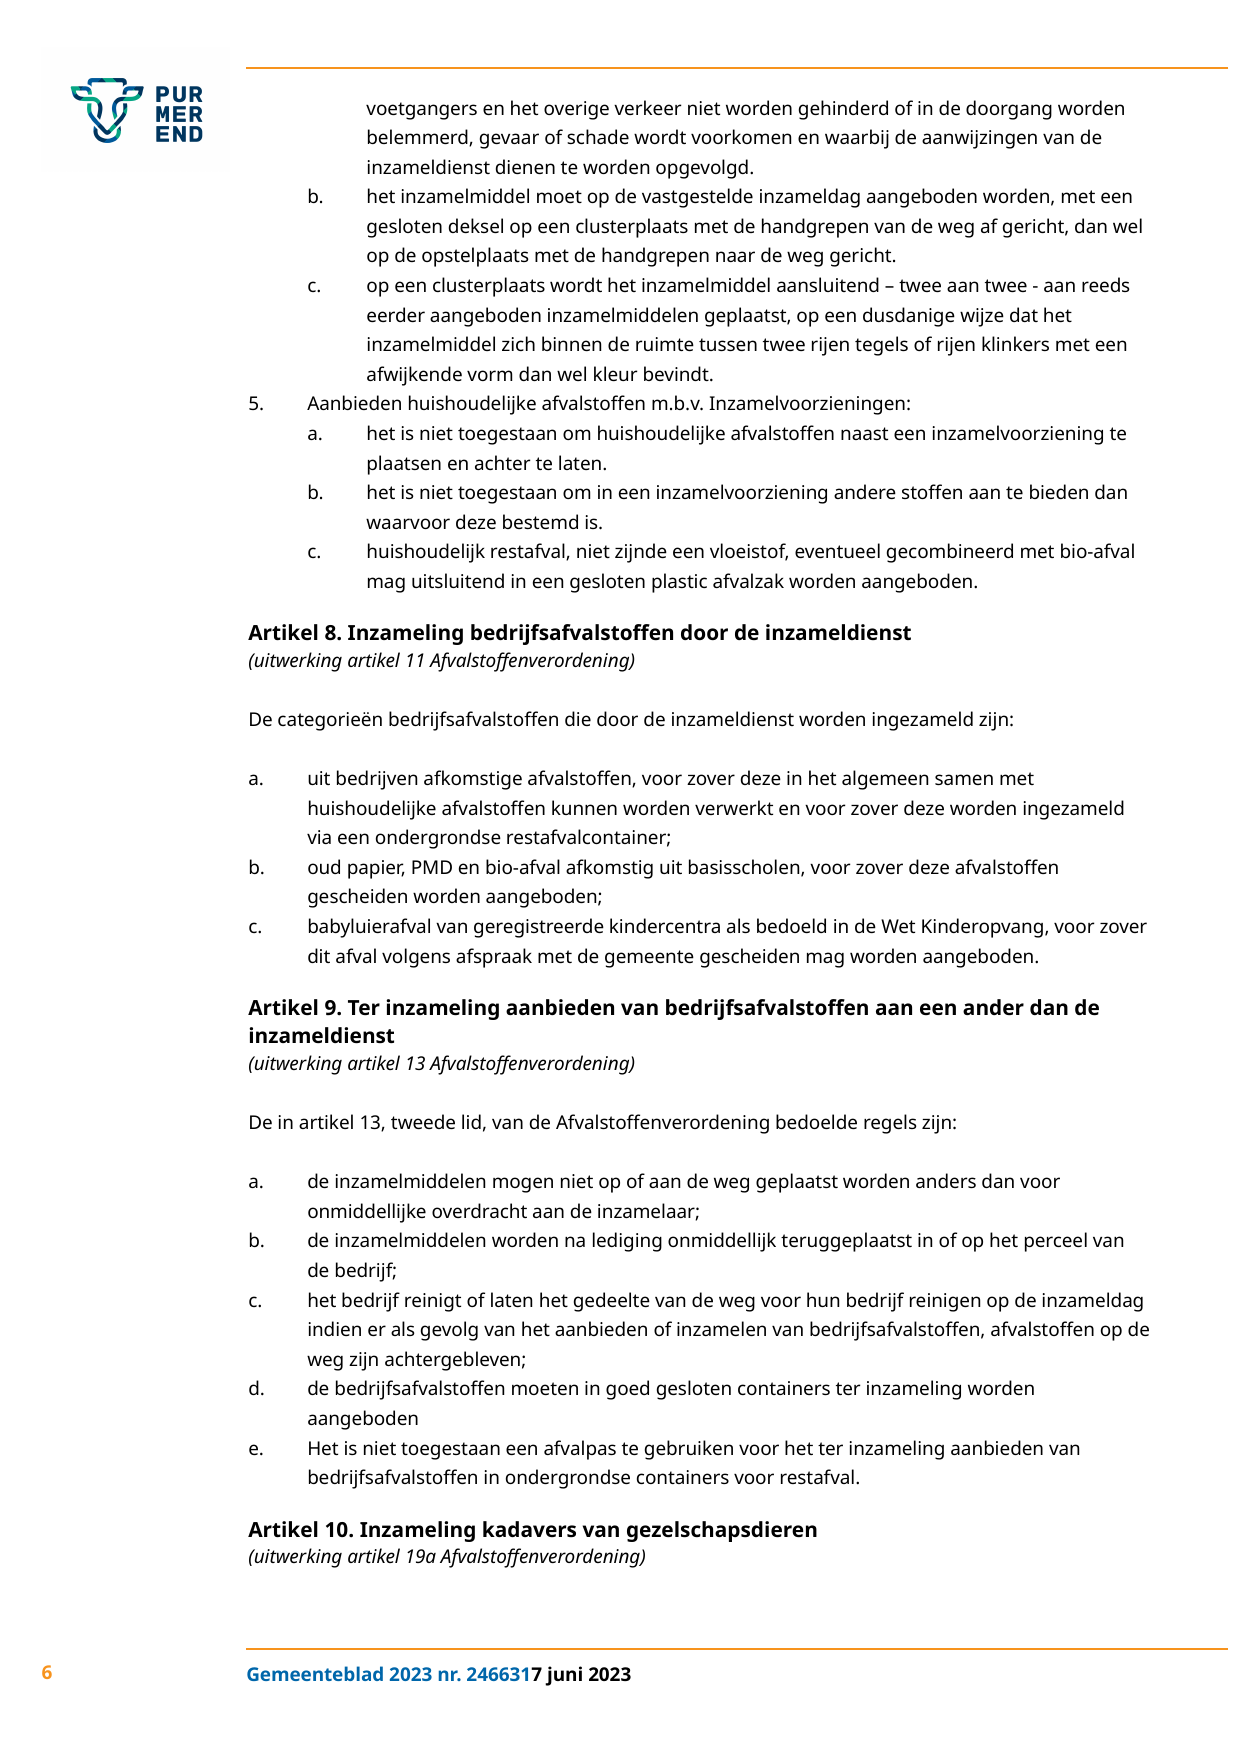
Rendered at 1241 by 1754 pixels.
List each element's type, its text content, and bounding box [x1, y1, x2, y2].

list het inzamelmiddel moet op de vastgestelde inzameldag aangeboden worden, met een gesloten deksel op een clusterplaats met de handgrepen van de weg af gericht, dan wel op de opstelplaats met de handgrepen naar de weg gericht. [307, 183, 1152, 268]
text (uitwerking artikel 13 Afvalstoffenverordening) [248, 1050, 1152, 1076]
list het is niet toegestaan om in een inzamelvoorziening andere stoffen aan te bieden dan waarvoor deze bestemd is. [307, 479, 1152, 535]
list uit bedrijven afkomstige afvalstoffen, voor zover deze in het algemeen samen met huishoudelijke afvalstoffen kunnen worden verwerkt en voor zover deze worden ingezameld via een ondergrondse restafvalcontainer; [248, 765, 1152, 850]
list het bedrijf reinigt of laten het gedeelte van de weg voor hun bedrijf reinigen op de inzameldag indien er als gevolg van het aanbieden of inzamelen van bedrijfsafvalstoffen, afvalstoffen op de weg zijn achtergebleven; [248, 1287, 1152, 1372]
text De in artikel 13, tweede lid, van de Afvalstoffenverordening bedoelde regels zijn: [248, 1109, 1152, 1135]
list de inzamelmiddelen mogen niet op of aan de weg geplaatst worden anders dan voor onmiddellijke overdracht aan de inzamelaar; [248, 1168, 1152, 1224]
list Het is niet toegestaan een afvalpas te gebruiken voor het ter inzameling aanbieden van bedrijfsafvalstoffen in ondergrondse containers voor restafval. [248, 1435, 1152, 1490]
text (uitwerking artikel 19a Afvalstoffenverordening) [248, 1543, 1152, 1569]
list Aanbieden huishoudelijke afvalstoffen m.b.v. Inzamelvoorzieningen: [248, 391, 1152, 416]
list het is niet toegestaan om huishoudelijke afvalstoffen naast een inzamelvoorziening te plaatsen en achter te laten. [307, 420, 1152, 476]
list de inzamelmiddelen worden na lediging onmiddellijk teruggeplaatst in of op het perceel van de bedrijf; [248, 1228, 1152, 1283]
list op een clusterplaats wordt het inzamelmiddel aansluitend – twee aan twee - aan reeds eerder aangeboden inzamelmiddelen geplaatst, op een dusdanige wijze dat het inzamelmiddel zich binnen de ruimte tussen twee rijen tegels of rijen klinkers met een afwijkende vorm dan wel kleur bevindt. [307, 272, 1152, 387]
text (uitwerking artikel 11 Afvalstoffenverordening) [248, 647, 1152, 673]
list de bedrijfsafvalstoffen moeten in goed gesloten containers ter inzameling worden aangeboden [248, 1376, 1152, 1431]
picture [41, 47, 231, 172]
text Artikel 8. Inzameling bedrijfsafvalstoffen door de inzameldienst [248, 618, 1152, 647]
text Artikel 9. Ter inzameling aanbieden van bedrijfsafvalstoffen aan een ander dan de inzameldienst [248, 993, 1152, 1050]
list oud papier, PMD en bio-afval afkomstig uit basisscholen, voor zover deze afvalstoffen gescheiden worden aangeboden; [248, 854, 1152, 909]
list babyluierafval van geregistreerde kindercentra als bedoeld in de Wet Kinderopvang, voor zover dit afval volgens afspraak met de gemeente gescheiden mag worden aangeboden. [248, 913, 1152, 968]
text Artikel 10. Inzameling kadavers van gezelschapsdieren [248, 1515, 1152, 1543]
list huishoudelijk restafval, niet zijnde een vloeistof, eventueel gecombineerd met bio-afval mag uitsluitend in een gesloten plastic afvalzak worden aangeboden. [307, 538, 1152, 594]
list voetgangers en het overige verkeer niet worden gehinderd of in de doorgang worden belemmerd, gevaar of schade wordt voorkomen en waarbij de aanwijzingen van de inzameldienst dienen te worden opgevolgd. [307, 95, 1152, 180]
text De categorieën bedrijfsafvalstoffen die door de inzameldienst worden ingezameld zijn: [248, 706, 1152, 732]
